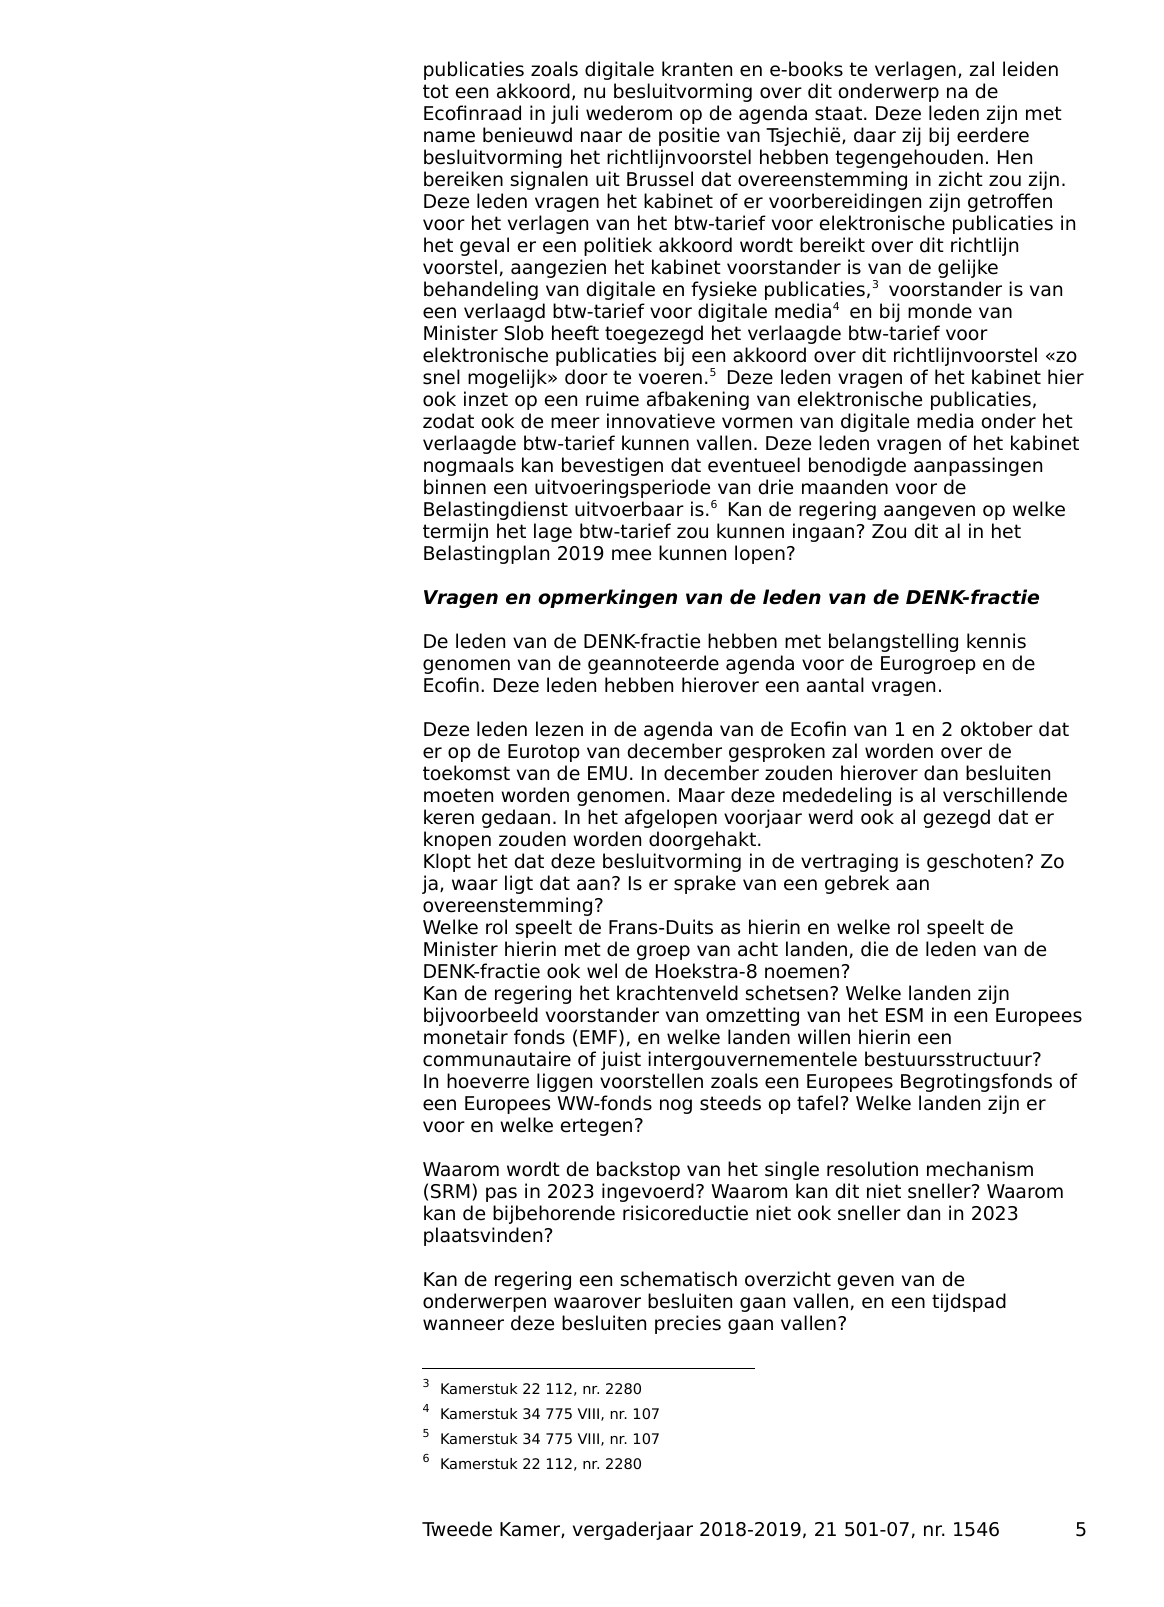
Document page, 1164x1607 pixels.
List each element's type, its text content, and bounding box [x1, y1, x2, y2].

text In hoeverre liggen voorstellen zoals een Europees Begrotingsfonds of een Europees WW-fonds nog steeds op tafel? Welke landen zijn er voor en welke ertegen? [422, 1071, 1087, 1137]
text Kamerstuk 22 112, nr. 2280 [422, 1452, 1087, 1474]
text De leden van de DENK-fractie hebben met belangstelling kennis genomen van de geannoteerde agenda voor de Eurogroep en de Ecofin. Deze leden hebben hierover een aantal vragen. [422, 631, 1087, 697]
text Kamerstuk 34 775 VIII, nr. 107 [422, 1427, 1087, 1449]
text Kamerstuk 34 775 VIII, nr. 107 [422, 1402, 1087, 1424]
text Deze leden lezen in de agenda van de Ecofin van 1 en 2 oktober dat er op de Eurotop van december gesproken zal worden over de toekomst van de EMU. In december zouden hierover dan besluiten moeten worden genomen. Maar deze mededeling is al verschillende keren gedaan. In het afgelopen voorjaar werd ook al gezegd dat er knopen zouden worden doorgehakt. [422, 719, 1087, 851]
text Kamerstuk 22 112, nr. 2280 [422, 1377, 1087, 1399]
text Kan de regering het krachtenveld schetsen? Welke landen zijn bijvoorbeeld voorstander van omzetting van het ESM in een Europees monetair fonds (EMF), en welke landen willen hierin een communautaire of juist intergouvernementele bestuursstructuur? [422, 983, 1087, 1071]
text Waarom wordt de backstop van het single resolution mechanism (SRM) pas in 2023 ingevoerd? Waarom kan dit niet sneller? Waarom kan de bijbehorende risicoreductie niet ook sneller dan in 2023 plaatsvinden? [422, 1159, 1087, 1247]
subtitle Vragen en opmerkingen van de leden van de DENK-fractie [422, 587, 1087, 609]
text publicaties zoals digitale kranten en e-books te verlagen, zal leiden tot een akkoord, nu besluitvorming over dit onderwerp na de Ecofinraad in juli wederom op de agenda staat. Deze leden zijn met name benieuwd naar de positie van Tsjechië, daar zij bij eerdere besluitvorming het richtlijnvoorstel hebben tegengehouden. Hen bereiken signalen uit Brussel dat overeenstemming in zicht zou zijn. Deze leden vragen het kabinet of er voorbereidingen zijn getroffen voor het verlagen van het btw-tarief voor elektronische publicaties in het geval er een politiek akkoord wordt bereikt over dit richtlijn voorstel, aangezien het kabinet voorstander is van de gelijke behandeling van digitale en fysieke publicaties, voorstander is van een verlaagd btw-tarief voor digitale media en bij monde van Minister Slob heeft toegezegd het verlaagde btw-tarief voor elektronische publicaties bij een akkoord over dit richtlijnvoorstel «zo snel mogelijk» door te voeren. Deze leden vragen of het kabinet hier ook inzet op een ruime afbakening van elektronische publicaties, zodat ook de meer innovatieve vormen van digitale media onder het verlaagde btw-tarief kunnen vallen. Deze leden vragen of het kabinet nogmaals kan bevestigen dat eventueel benodigde aanpassingen binnen een uitvoeringsperiode van drie maanden voor de Belastingdienst uitvoerbaar is. Kan de regering aangeven op welke termijn het lage btw-tarief zou kunnen ingaan? Zou dit al in het Belastingplan 2019 mee kunnen lopen? [422, 59, 1087, 564]
text Kan de regering een schematisch overzicht geven van de onderwerpen waarover besluiten gaan vallen, en een tijdspad wanneer deze besluiten precies gaan vallen? [422, 1269, 1087, 1335]
text Klopt het dat deze besluitvorming in de vertraging is geschoten? Zo ja, waar ligt dat aan? Is er sprake van een gebrek aan overeenstemming? [422, 851, 1087, 917]
text Welke rol speelt de Frans-Duits as hierin en welke rol speelt de Minister hierin met de groep van acht landen, die de leden van de DENK-fractie ook wel de Hoekstra-8 noemen? [422, 917, 1087, 983]
